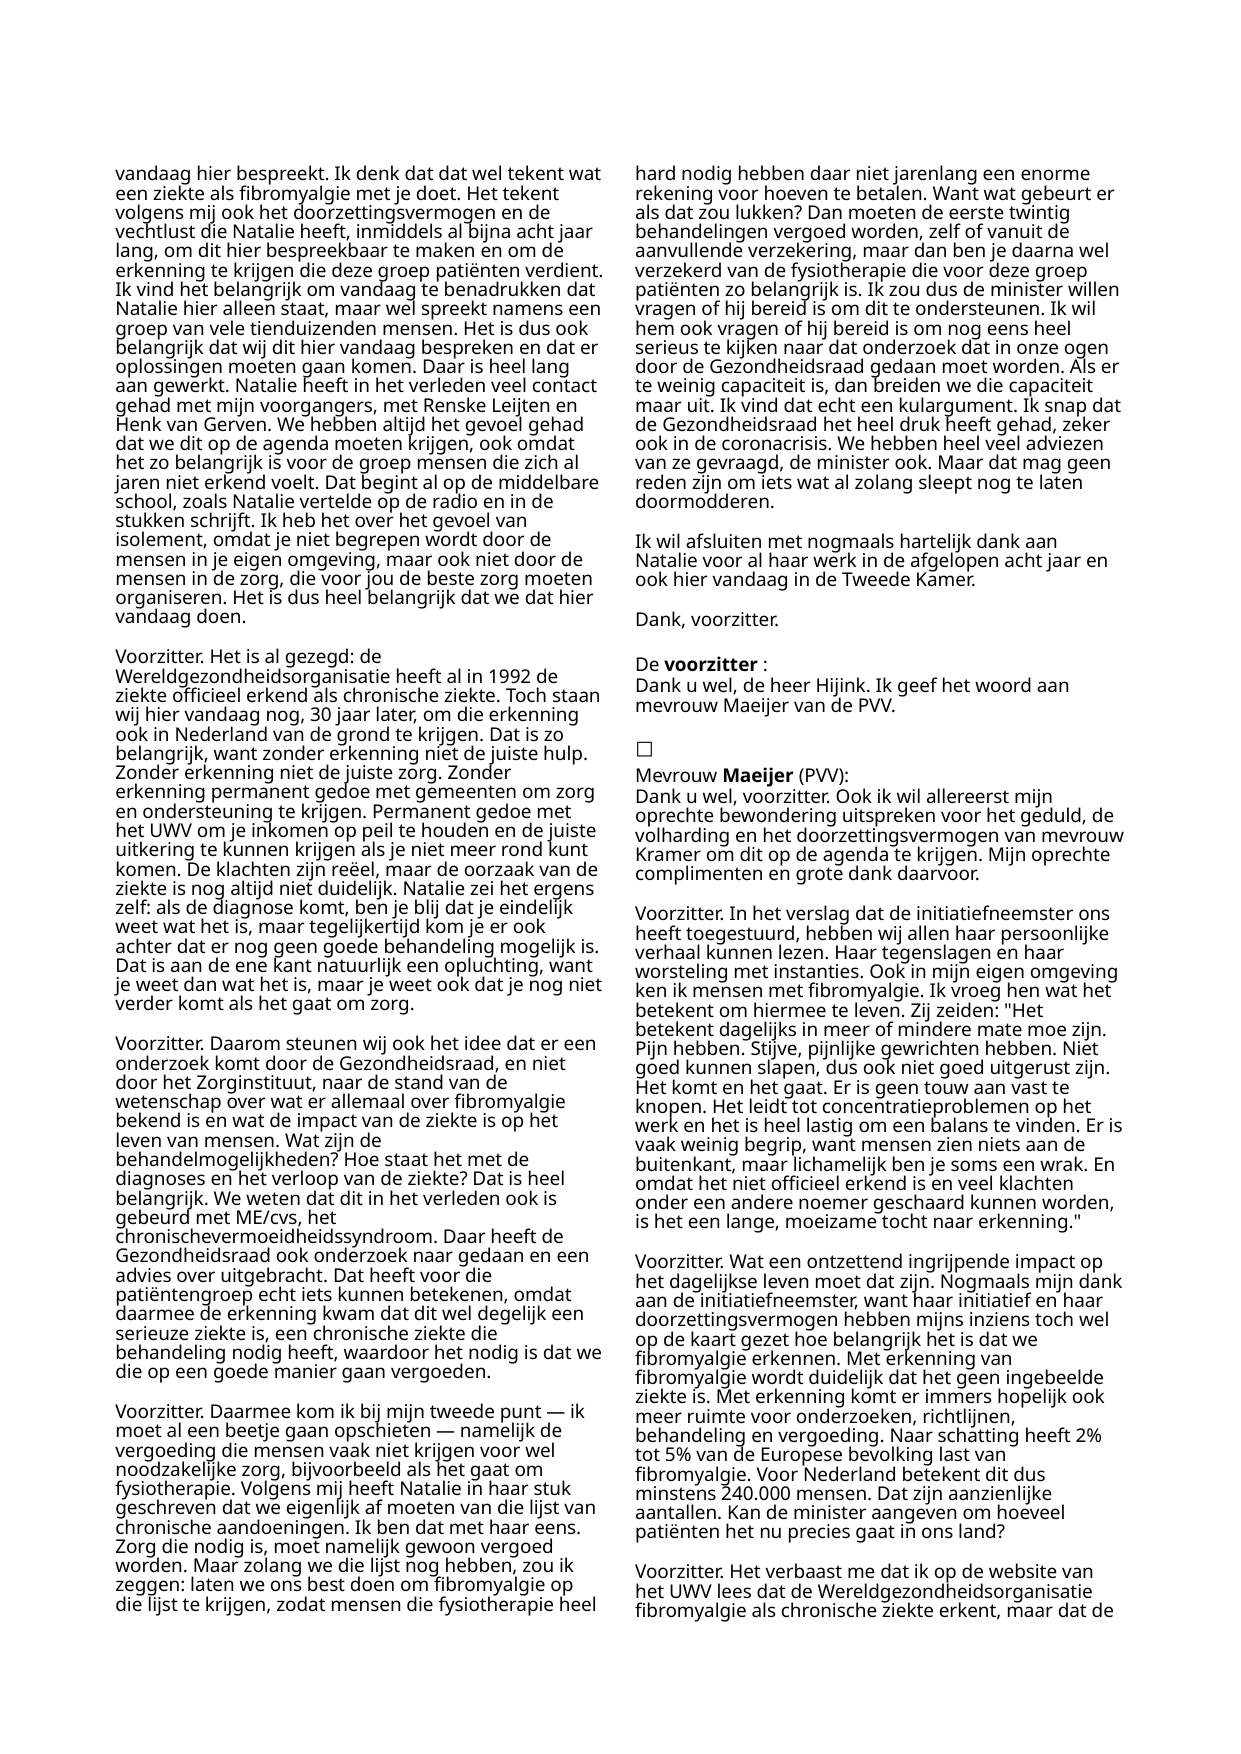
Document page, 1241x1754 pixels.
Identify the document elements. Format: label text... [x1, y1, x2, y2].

text Voorzitter. In het verslag dat de initiatiefneemster ons heeft toegestuurd, hebben wij allen haar persoonlijke verhaal kunnen lezen. Haar tegenslagen en haar worsteling met instanties. Ook in mijn eigen omgeving ken ik mensen met fibromyalgie. Ik vroeg hen wat het betekent om hiermee te leven. Zij zeiden: "Het betekent dagelijks in meer of mindere mate moe zijn. Pijn hebben. Stijve, pijnlijke gewrichten hebben. Niet goed kunnen slapen, dus ook niet goed uitgerust zijn. Het komt en het gaat. Er is geen touw aan vast te knopen. Het leidt tot concentratieproblemen op het werk en het is heel lastig om een balans te vinden. Er is vaak weinig begrip, want mensen zien niets aan de buitenkant, maar lichamelijk ben je soms een wrak. En omdat het niet officieel erkend is en veel klachten onder een andere noemer geschaard kunnen worden, is het een lange, moeizame tocht naar erkenning." [635, 905, 1125, 1233]
text Ik wil afsluiten met nogmaals hartelijk dank aan Natalie voor al haar werk in de afgelopen acht jaar en ook hier vandaag in de Tweede Kamer. [635, 533, 1125, 591]
text hard nodig hebben daar niet jarenlang een enorme rekening voor hoeven te betalen. Want wat gebeurt er als dat zou lukken? Dan moeten de eerste twintig behandelingen vergoed worden, zelf of vanuit de aanvullende verzekering, maar dan ben je daarna wel verzekerd van de fysiotherapie die voor deze groep patiënten zo belangrijk is. Ik zou dus de minister willen vragen of hij bereid is om dit te ondersteunen. Ik wil hem ook vragen of hij bereid is om nog eens heel serieus te kijken naar dat onderzoek dat in onze ogen door de Gezondheidsraad gedaan moet worden. Als er te weinig capaciteit is, dan breiden we die capaciteit maar uit. Ik vind dat echt een kulargument. Ik snap dat de Gezondheidsraad het heel druk heeft gehad, zeker ook in de coronacrisis. We hebben heel veel adviezen van ze gevraagd, de minister ook. Maar dat mag geen reden zijn om iets wat al zolang sleept nog te laten doormodderen. [635, 165, 1125, 512]
text Dank u wel, voorzitter. Ook ik wil allereerst mijn oprechte bewondering uitspreken voor het geduld, de volharding en het doorzettingsvermogen van mevrouw Kramer om dit op de agenda te krijgen. Mijn oprechte complimenten en grote dank daarvoor. [635, 788, 1125, 884]
text Voorzitter. Het is al gezegd: de Wereldgezondheidsorganisatie heeft al in 1992 de ziekte officieel erkend als chronische ziekte. Toch staan wij hier vandaag nog, 30 jaar later, om die erkenning ook in Nederland van de grond te krijgen. Dat is zo belangrijk, want zonder erkenning niet de juiste hulp. Zonder erkenning niet de juiste zorg. Zonder erkenning permanent gedoe met gemeenten om zorg en ondersteuning te krijgen. Permanent gedoe met het UWV om je inkomen op peil te houden en de juiste uitkering te kunnen krijgen als je niet meer rond kunt komen. De klachten zijn reëel, maar de oorzaak van de ziekte is nog altijd niet duidelijk. Natalie zei het ergens zelf: als de diagnose komt, ben je blij dat je eindelijk weet wat het is, maar tegelijkertijd kom je er ook achter dat er nog geen goede behandeling mogelijk is. Dat is aan de ene kant natuurlijk een opluchting, want je weet dan wat het is, maar je weet ook dat je nog niet verder komt als het gaat om zorg. [115, 648, 605, 1015]
text Dank u wel, de heer Hijink. Ik geef het woord aan mevrouw Maeijer van de PVV. [635, 677, 1125, 716]
text Mevrouw Maeijer (PVV): [635, 762, 1125, 788]
text ⬜ [635, 737, 1125, 762]
text Voorzitter. Het verbaast me dat ik op de website van het UWV lees dat de Wereldgezondheidsorganisatie fibromyalgie als chronische ziekte erkent, maar dat de [635, 1563, 1125, 1621]
text Voorzitter. Daarmee kom ik bij mijn tweede punt — ik moet al een beetje gaan opschieten — namelijk de vergoeding die mensen vaak niet krijgen voor wel noodzakelijke zorg, bijvoorbeeld als het gaat om fysiotherapie. Volgens mij heeft Natalie in haar stuk geschreven dat we eigenlijk af moeten van die lijst van chronische aandoeningen. Ik ben dat met haar eens. Zorg die nodig is, moet namelijk gewoon vergoed worden. Maar zolang we die lijst nog hebben, zou ik zeggen: laten we ons best doen om fibromyalgie op die lijst te krijgen, zodat mensen die fysiotherapie heel [115, 1403, 605, 1615]
text Voorzitter. Wat een ontzettend ingrijpende impact op het dagelijkse leven moet dat zijn. Nogmaals mijn dank aan de initiatiefneemster, want haar initiatief en haar doorzettingsvermogen hebben mijns inziens toch wel op de kaart gezet hoe belangrijk het is dat we fibromyalgie erkennen. Met erkenning van fibromyalgie wordt duidelijk dat het geen ingebeelde ziekte is. Met erkenning komt er immers hopelijk ook meer ruimte voor onderzoeken, richtlijnen, behandeling en vergoeding. Naar schatting heeft 2% tot 5% van de Europese bevolking last van fibromyalgie. Voor Nederland betekent dit dus minstens 240.000 mensen. Dat zijn aanzienlijke aantallen. Kan de minister aangeven om hoeveel patiënten het nu precies gaat in ons land? [635, 1253, 1125, 1543]
text vandaag hier bespreekt. Ik denk dat dat wel tekent wat een ziekte als fibromyalgie met je doet. Het tekent volgens mij ook het doorzettingsvermogen en de vechtlust die Natalie heeft, inmiddels al bijna acht jaar lang, om dit hier bespreekbaar te maken en om de erkenning te krijgen die deze groep patiënten verdient. Ik vind het belangrijk om vandaag te benadrukken dat Natalie hier alleen staat, maar wel spreekt namens een groep van vele tienduizenden mensen. Het is dus ook belangrijk dat wij dit hier vandaag bespreken en dat er oplossingen moeten gaan komen. Daar is heel lang aan gewerkt. Natalie heeft in het verleden veel contact gehad met mijn voorgangers, met Renske Leijten en Henk van Gerven. We hebben altijd het gevoel gehad dat we dit op de agenda moeten krijgen, ook omdat het zo belangrijk is voor de groep mensen die zich al jaren niet erkend voelt. Dat begint al op de middelbare school, zoals Natalie vertelde op de radio en in de stukken schrijft. Ik heb het over het gevoel van isolement, omdat je niet begrepen wordt door de mensen in je eigen omgeving, maar ook niet door de mensen in de zorg, die voor jou de beste zorg moeten organiseren. Het is dus heel belangrijk dat we dat hier vandaag doen. [115, 165, 605, 628]
text De voorzitter : [635, 652, 1125, 677]
text Dank, voorzitter. [635, 611, 1125, 631]
text Voorzitter. Daarom steunen wij ook het idee dat er een onderzoek komt door de Gezondheidsraad, en niet door het Zorginstituut, naar de stand van de wetenschap over wat er allemaal over fibromyalgie bekend is en wat de impact van de ziekte is op het leven van mensen. Wat zijn de behandelmogelijkheden? Hoe staat het met de diagnoses en het verloop van de ziekte? Dat is heel belangrijk. We weten dat dit in het verleden ook is gebeurd met ME/cvs, het chronischevermoeidheidssyndroom. Daar heeft de Gezondheidsraad ook onderzoek naar gedaan en een advies over uitgebracht. Dat heeft voor die patiëntengroep echt iets kunnen betekenen, omdat daarmee de erkenning kwam dat dit wel degelijk een serieuze ziekte is, een chronische ziekte die behandeling nodig heeft, waardoor het nodig is dat we die op een goede manier gaan vergoeden. [115, 1035, 605, 1382]
